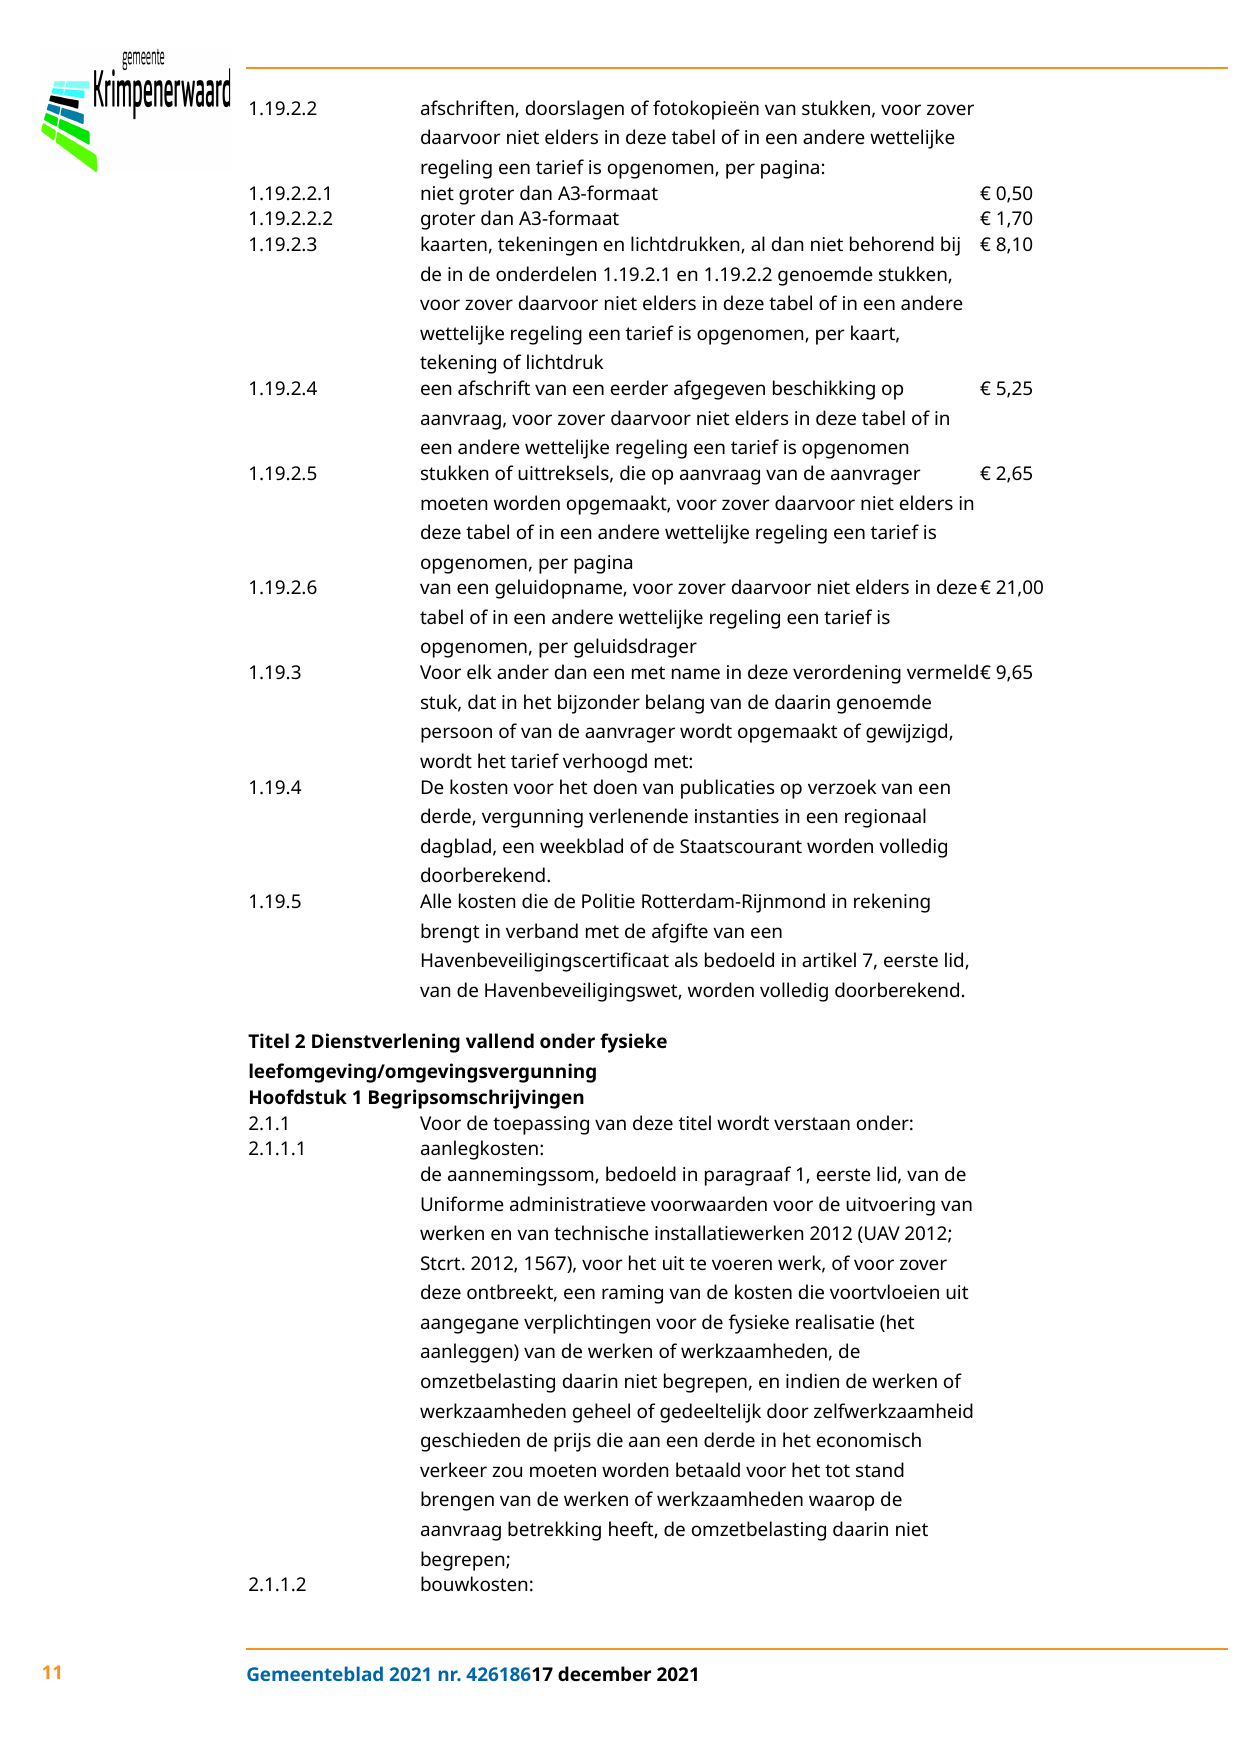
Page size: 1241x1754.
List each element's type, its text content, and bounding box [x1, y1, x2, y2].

table_cell de aannemingssom, bedoeld in paragraaf 1, eerste lid, van de Uniforme administratieve voorwaarden voor de uitvoering van werken en van technische installatiewerken 2012 (UAV 2012; Stcrt. 2012, 1567), voor het uit te voeren werk, of voor zover deze ontbreekt, een raming van de kosten die voortvloeien uit aangegane verplichtingen voor de fysieke realisatie (het aanleggen) van de werken of werkzaamheden, de omzetbelasting daarin niet begrepen, en indien de werken of werkzaamheden geheel of gedeeltelijk door zelfwerkzaamheid geschieden de prijs die aan een derde in het economisch verkeer zou moeten worden betaald voor het tot stand brengen van de werken of werkzaamheden waarop de aanvraag betrekking heeft, de omzetbelasting daarin niet begrepen; [420, 1161, 980, 1571]
table_cell € 0,50 [980, 180, 1152, 205]
table_cell 2.1.1.2 [248, 1571, 420, 1597]
table_cell bouwkosten: [420, 1571, 980, 1597]
table_cell Voor elk ander dan een met name in deze verordening vermeld stuk, dat in het bijzonder belang van de daarin genoemde persoon of van de aanvrager wordt opgemaakt of gewijzigd, wordt het tarief verhoogd met: [420, 660, 980, 774]
table_cell [980, 95, 1152, 180]
table_cell € 21,00 [980, 575, 1152, 659]
table_cell 1.19.2.2.1 [248, 180, 420, 205]
table_cell 1.19.2.5 [248, 460, 420, 574]
table_cell € 8,10 [980, 231, 1152, 375]
table_cell 1.19.4 [248, 774, 420, 888]
table_cell [980, 1003, 1152, 1029]
table_cell 2.1.1 [248, 1110, 420, 1135]
table_cell kaarten, tekeningen en lichtdrukken, al dan niet behorend bij de in de onderdelen 1.19.2.1 en 1.19.2.2 genoemde stukken, voor zover daarvoor niet elders in deze tabel of in een andere wettelijke regeling een tarief is opgenomen, per kaart, tekening of lichtdruk [420, 231, 980, 375]
table_cell stukken of uittreksels, die op aanvraag van de aanvrager moeten worden opgemaakt, voor zover daarvoor niet elders in deze tabel of in een andere wettelijke regeling een tarief is opgenomen, per pagina [420, 460, 980, 574]
table_cell aanlegkosten: [420, 1135, 980, 1161]
table_cell [980, 1571, 1152, 1597]
table_cell 1.19.2.2 [248, 95, 420, 180]
table_cell € 9,65 [980, 660, 1152, 774]
table_cell van een geluidopname, voor zover daarvoor niet elders in deze tabel of in een andere wettelijke regeling een tarief is opgenomen, per geluidsdrager [420, 575, 980, 659]
table_cell Hoofdstuk 1 Begripsomschrijvingen [248, 1084, 980, 1110]
table_cell [980, 1161, 1152, 1571]
table_cell 2.1.1.1 [248, 1135, 420, 1161]
table_cell [980, 1135, 1152, 1161]
table_cell [980, 1029, 1152, 1084]
picture [41, 47, 231, 172]
table_cell De kosten voor het doen van publicaties op verzoek van een derde, vergunning verlenende instanties in een regionaal dagblad, een weekblad of de Staatscourant worden volledig doorberekend. [420, 774, 980, 888]
table_cell Titel 2 Dienstverlening vallend onder fysieke leefomgeving/omgevingsvergunning [248, 1029, 980, 1084]
table_cell [248, 1161, 420, 1571]
table_cell € 1,70 [980, 205, 1152, 231]
table_cell [980, 889, 1152, 1003]
table_cell 1.19.5 [248, 889, 420, 1003]
table_cell € 2,65 [980, 460, 1152, 574]
table_cell 1.19.2.6 [248, 575, 420, 659]
table_cell een afschrift van een eerder afgegeven beschikking op aanvraag, voor zover daarvoor niet elders in deze tabel of in een andere wettelijke regeling een tarief is opgenomen [420, 375, 980, 460]
table_cell € 5,25 [980, 375, 1152, 460]
table_cell niet groter dan A3-formaat [420, 180, 980, 205]
table_cell 1.19.3 [248, 660, 420, 774]
table_cell 1.19.2.3 [248, 231, 420, 375]
table_cell afschriften, doorslagen of fotokopieën van stukken, voor zover daarvoor niet elders in deze tabel of in een andere wettelijke regeling een tarief is opgenomen, per pagina: [420, 95, 980, 180]
table_cell 1.19.2.4 [248, 375, 420, 460]
table_cell [420, 1003, 980, 1029]
table_cell groter dan A3-formaat [420, 205, 980, 231]
table_cell [980, 1110, 1152, 1135]
table_cell [248, 1003, 420, 1029]
table_cell [980, 1084, 1152, 1110]
table_cell 1.19.2.2.2 [248, 205, 420, 231]
table_cell [980, 774, 1152, 888]
table_cell Voor de toepassing van deze titel wordt verstaan onder: [420, 1110, 980, 1135]
table_cell Alle kosten die de Politie Rotterdam-Rijnmond in rekening brengt in verband met de afgifte van een Havenbeveiligingscertificaat als bedoeld in artikel 7, eerste lid, van de Havenbeveiligingswet, worden volledig doorberekend. [420, 889, 980, 1003]
